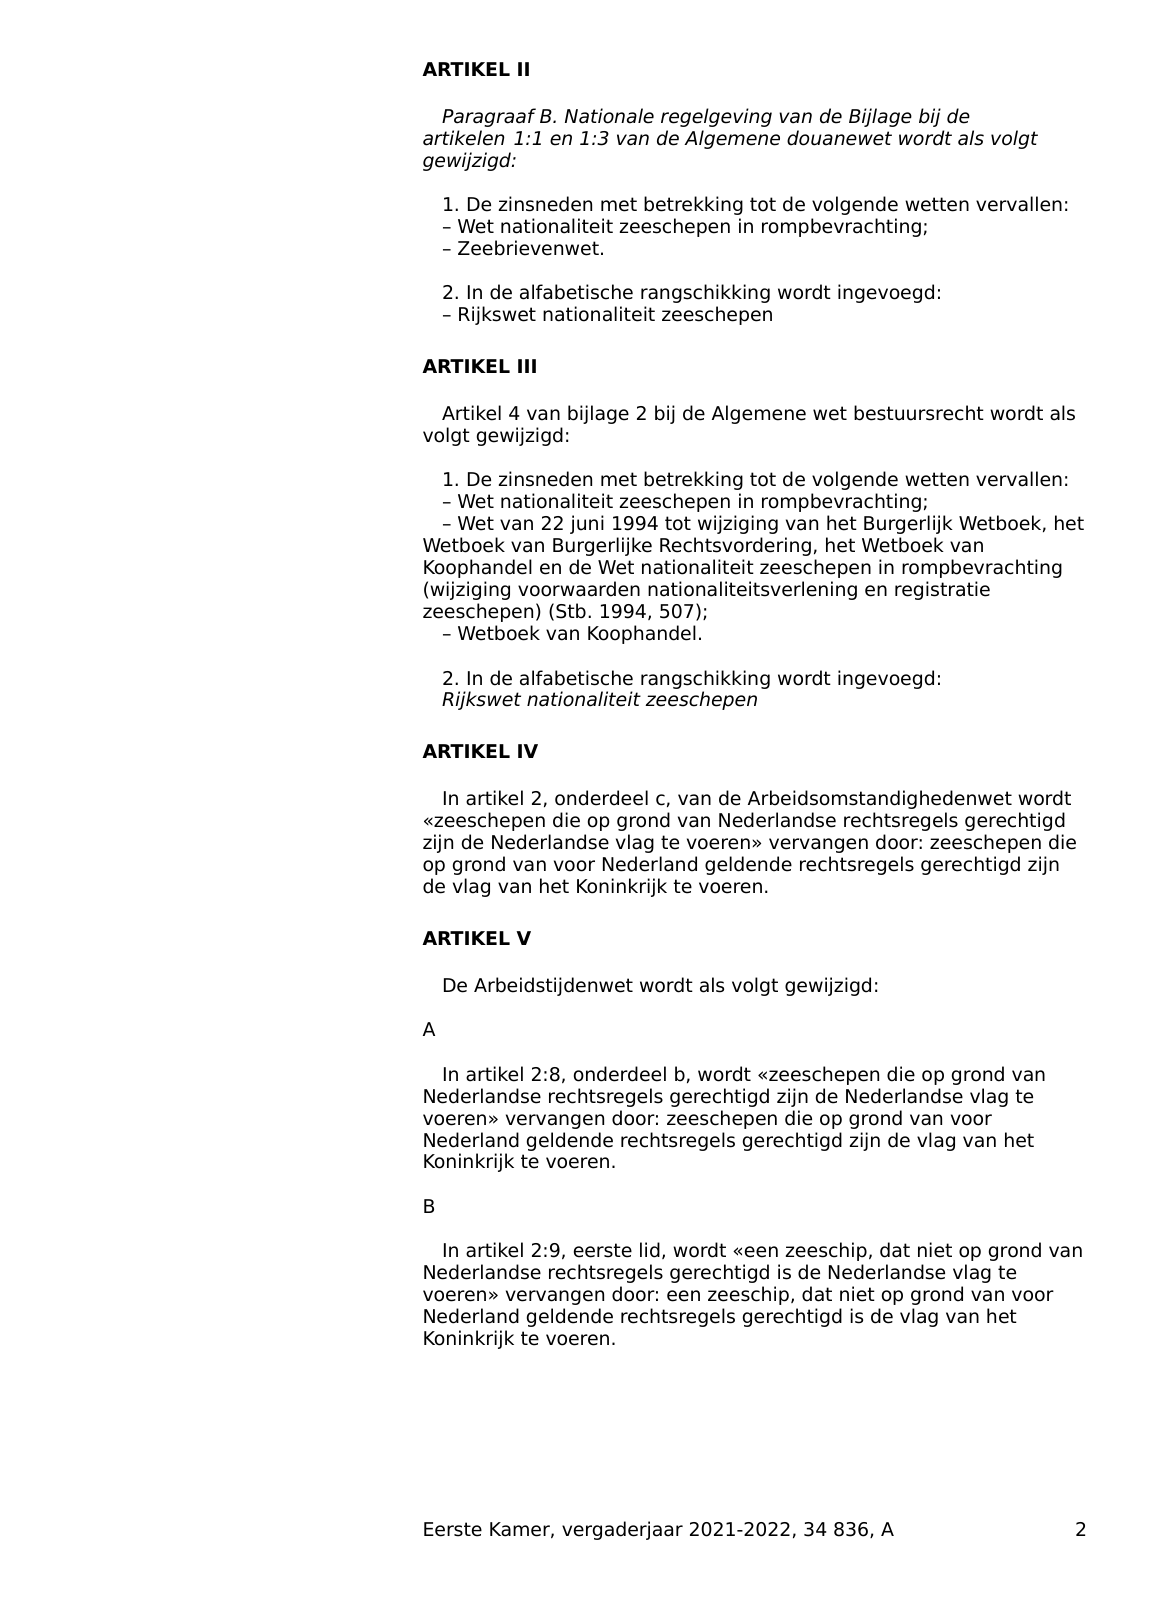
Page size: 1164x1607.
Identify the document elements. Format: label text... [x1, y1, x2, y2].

text In artikel 2:8, onderdeel b, wordt «zeeschepen die op grond van Nederlandse rechtsregels gerechtigd zijn de Nederlandse vlag te voeren» vervangen door: zeeschepen die op grond van voor Nederland geldende rechtsregels gerechtigd zijn de vlag van het Koninkrijk te voeren. [422, 1063, 1087, 1173]
subtitle ARTIKEL IV [422, 741, 1087, 763]
text Paragraaf B. Nationale regelgeving van de Bijlage bij de artikelen 1:1 en 1:3 van de Algemene douanewet wordt als volgt gewijzigd: [422, 106, 1087, 172]
text 1. De zinsneden met betrekking tot de volgende wetten vervallen: [422, 194, 1087, 216]
text – Wet nationaliteit zeeschepen in rompbevrachting; [422, 491, 1087, 513]
text 1. De zinsneden met betrekking tot de volgende wetten vervallen: [422, 469, 1087, 491]
text Rijkswet nationaliteit zeeschepen [422, 689, 1087, 711]
text – Zeebrievenwet. [422, 238, 1087, 260]
text – Wetboek van Koophandel. [422, 623, 1087, 645]
text In artikel 2:9, eerste lid, wordt «een zeeschip, dat niet op grond van Nederlandse rechtsregels gerechtigd is de Nederlandse vlag te voeren» vervangen door: een zeeschip, dat niet op grond van voor Nederland geldende rechtsregels gerechtigd is de vlag van het Koninkrijk te voeren. [422, 1240, 1087, 1350]
text 2. In de alfabetische rangschikking wordt ingevoegd: [422, 282, 1087, 304]
text De Arbeidstijdenwet wordt als volgt gewijzigd: [422, 975, 1087, 997]
text In artikel 2, onderdeel c, van de Arbeidsomstandighedenwet wordt «zeeschepen die op grond van Nederlandse rechtsregels gerechtigd zijn de Nederlandse vlag te voeren» vervangen door: zeeschepen die op grond van voor Nederland geldende rechtsregels gerechtigd zijn de vlag van het Koninkrijk te voeren. [422, 788, 1087, 898]
text – Wet nationaliteit zeeschepen in rompbevrachting; [422, 216, 1087, 238]
subtitle ARTIKEL II [422, 59, 1087, 81]
text Artikel 4 van bijlage 2 bij de Algemene wet bestuursrecht wordt als volgt gewijzigd: [422, 403, 1087, 447]
text 2. In de alfabetische rangschikking wordt ingevoegd: [422, 667, 1087, 689]
text A [422, 1019, 1087, 1041]
text – Wet van 22 juni 1994 tot wijziging van het Burgerlijk Wetboek, het Wetboek van Burgerlijke Rechtsvordering, het Wetboek van Koophandel en de Wet nationaliteit zeeschepen in rompbevrachting (wijziging voorwaarden nationaliteitsverlening en registratie zeeschepen) (Stb. 1994, 507); [422, 513, 1087, 623]
text B [422, 1196, 1087, 1218]
subtitle ARTIKEL V [422, 928, 1087, 950]
subtitle ARTIKEL III [422, 356, 1087, 378]
text – Rijkswet nationaliteit zeeschepen [422, 304, 1087, 326]
